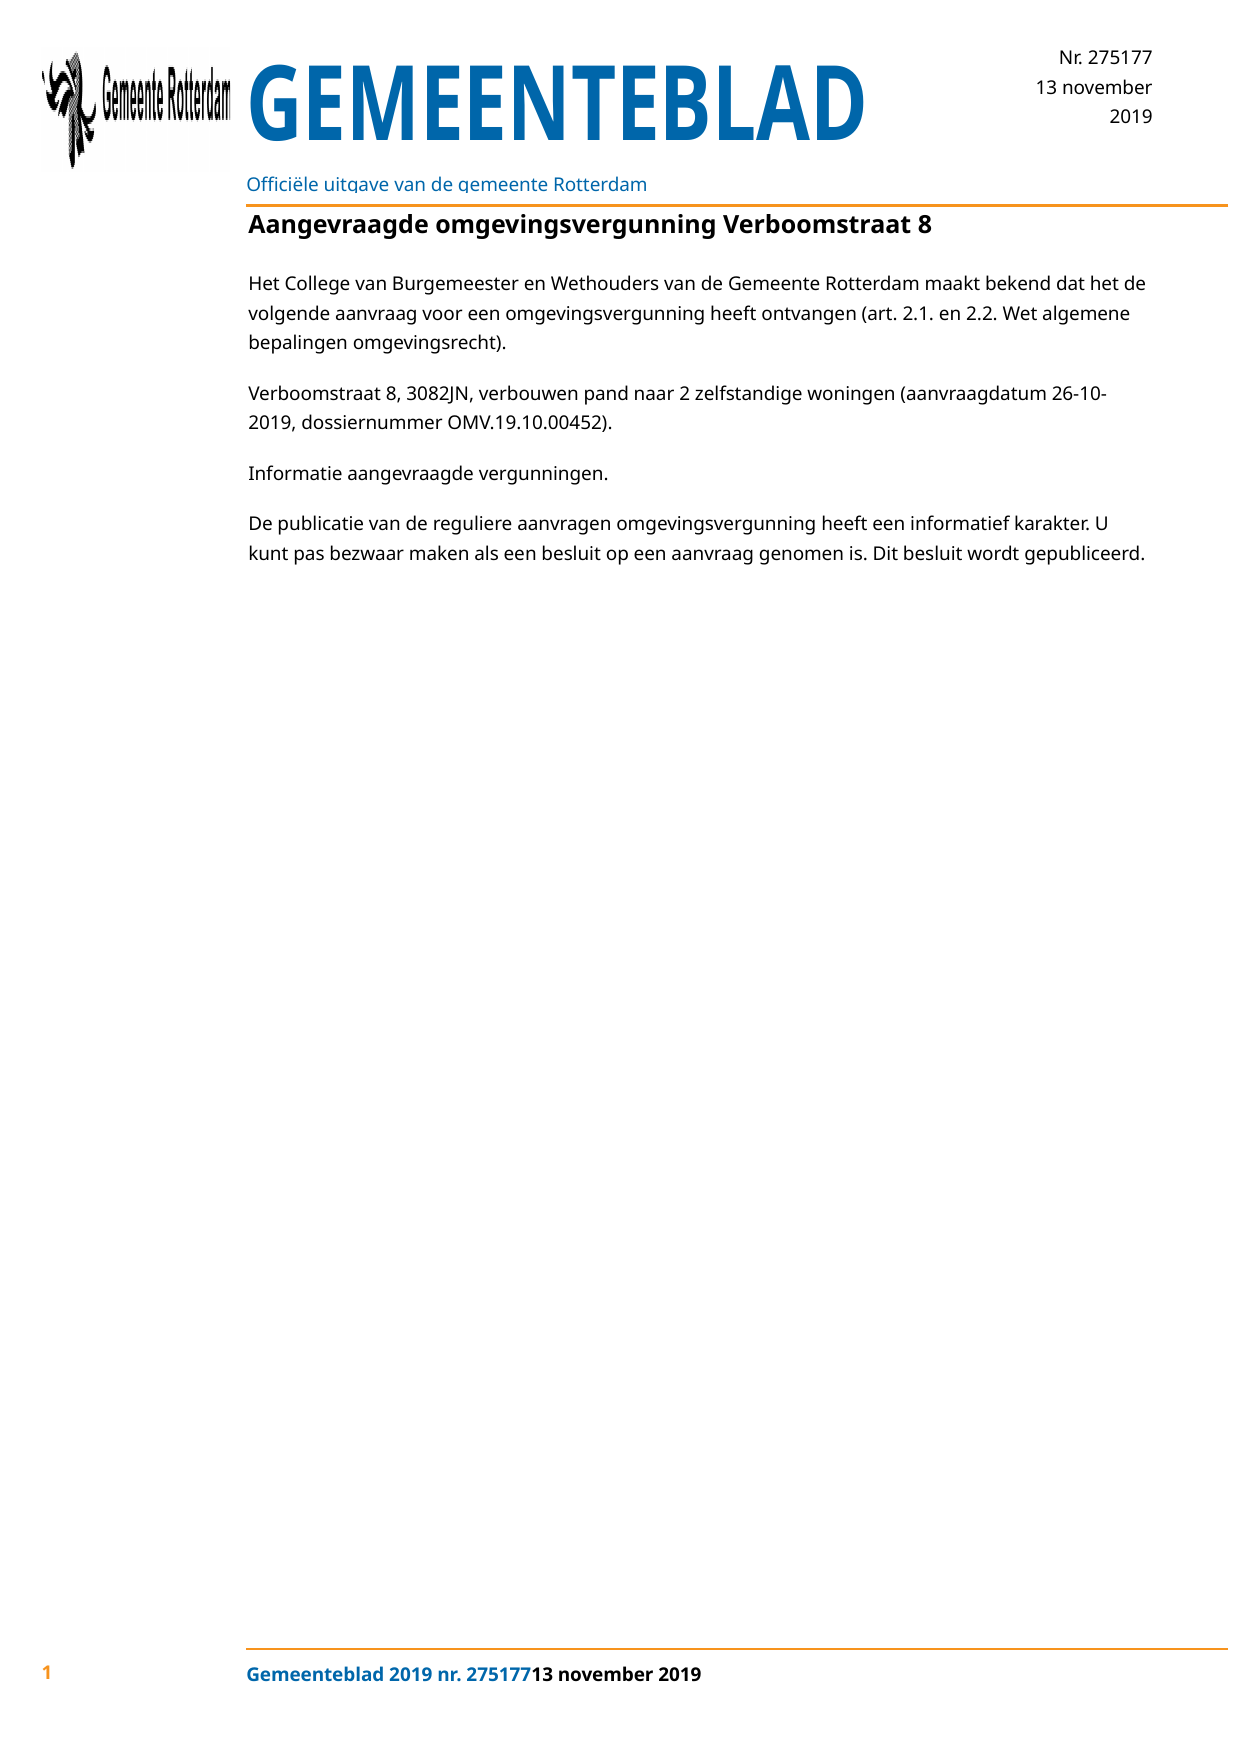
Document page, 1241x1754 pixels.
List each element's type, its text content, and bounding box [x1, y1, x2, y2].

text Aangevraagde omgevingsvergunning Verboomstraat 8 [248, 207, 1152, 241]
text Het College van Burgemeester en Wethouders van de Gemeente Rotterdam maakt bekend dat het de volgende aanvraag voor een omgevingsvergunning heeft ontvangen (art. 2.1. en 2.2. Wet algemene bepalingen omgevingsrecht). [248, 270, 1152, 355]
text De publicatie van de reguliere aanvragen omgevingsvergunning heeft een informatief karakter. U kunt pas bezwaar maken als een besluit op een aanvraag genomen is. Dit besluit wordt gepubliceerd. [248, 510, 1152, 566]
text Informatie aangevraagde vergunningen. [248, 460, 1152, 486]
text Verboomstraat 8, 3082JN, verbouwen pand naar 2 zelfstandige woningen (aanvraagdatum 26-10-2019, dossiernummer OMV.19.10.00452). [248, 380, 1152, 435]
picture [41, 47, 231, 172]
